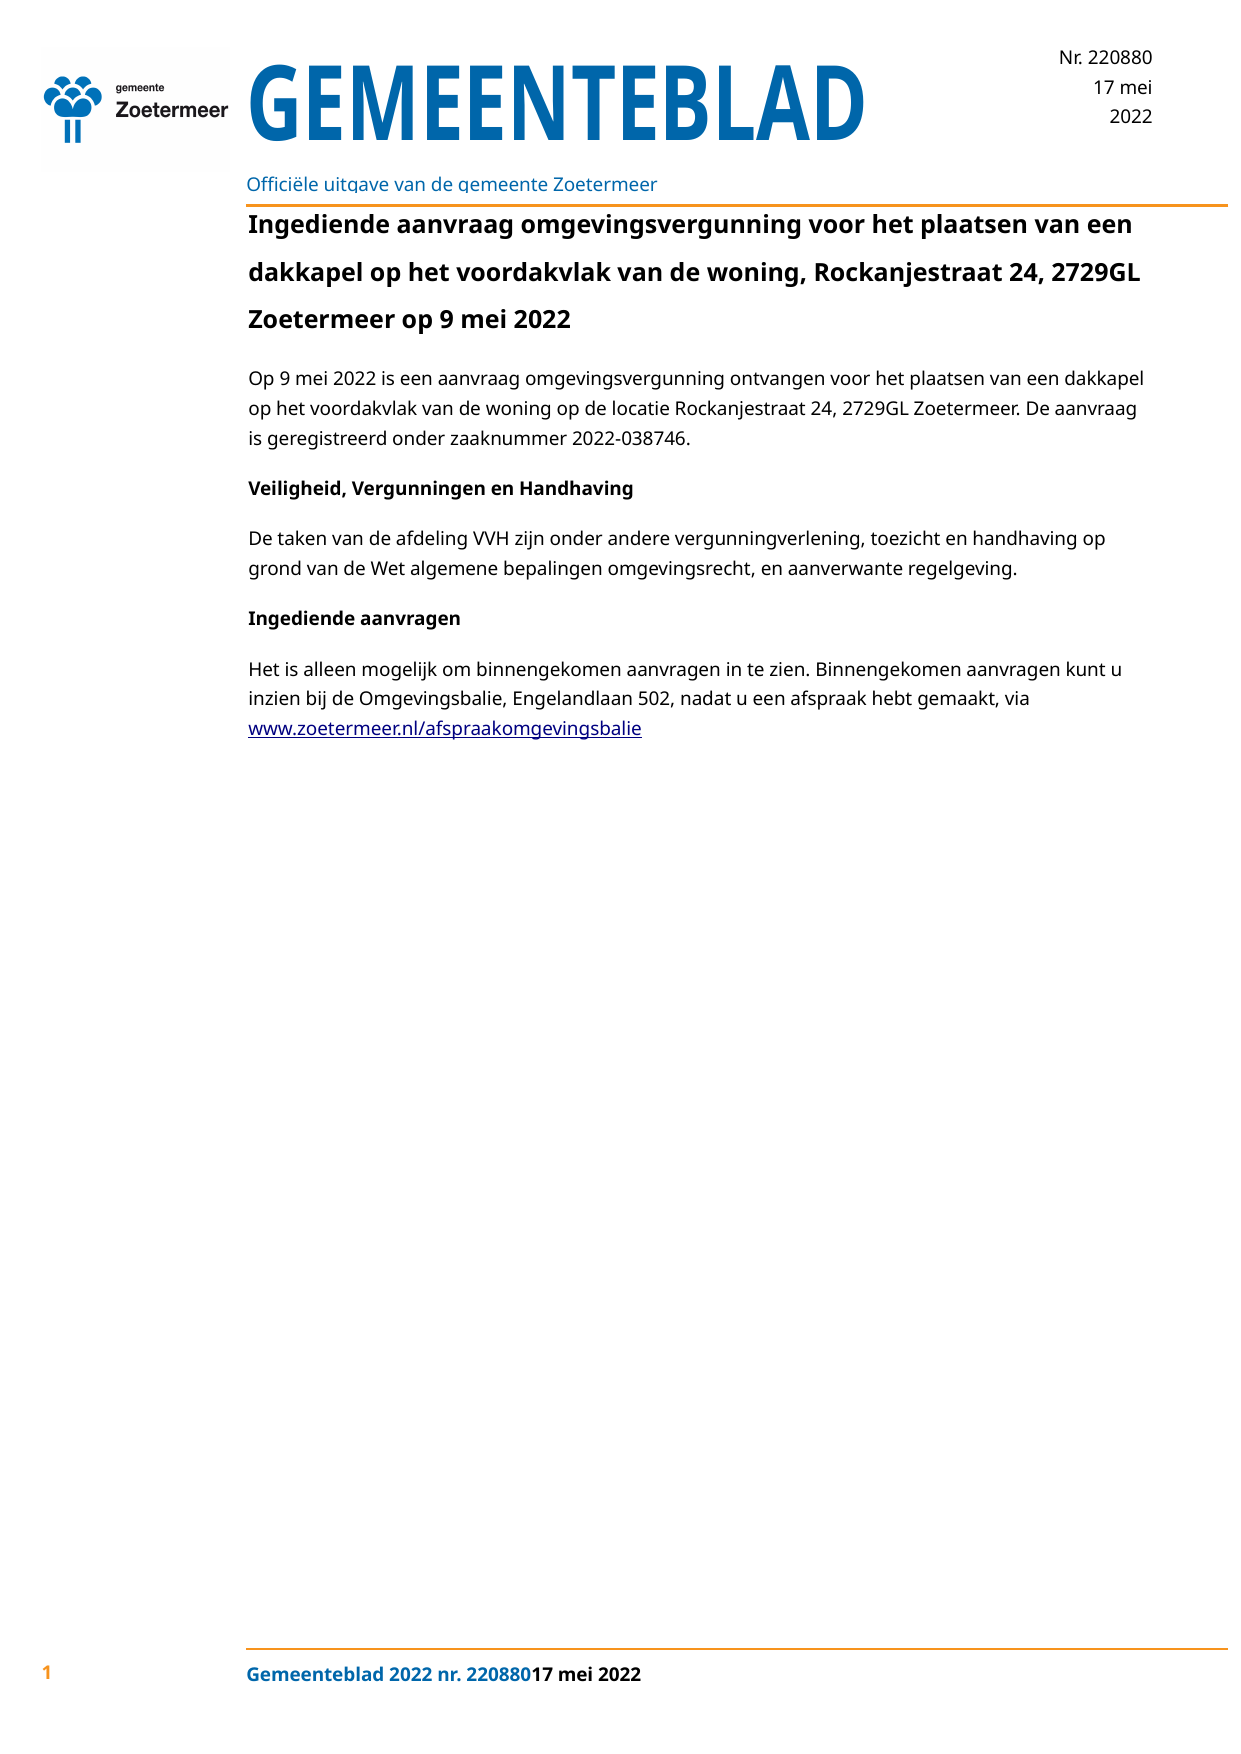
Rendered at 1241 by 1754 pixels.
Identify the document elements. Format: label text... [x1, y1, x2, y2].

text Ingediende aanvragen [248, 606, 1152, 631]
text De taken van de afdeling VVH zijn onder andere vergunningverlening, toezicht en handhaving op grond van de Wet algemene bepalingen omgevingsrecht, en aanverwante regelgeving. [248, 526, 1152, 581]
text Veiligheid, Vergunningen en Handhaving [248, 475, 1152, 501]
text Ingediende aanvraag omgevingsvergunning voor het plaatsen van een dakkapel op het voordakvlak van de woning, Rockanjestraat 24, 2729GL Zoetermeer op 9 mei 2022 [248, 207, 1152, 336]
text Op 9 mei 2022 is een aanvraag omgevingsvergunning ontvangen voor het plaatsen van een dakkapel op het voordakvlak van de woning op de locatie Rockanjestraat 24, 2729GL Zoetermeer. De aanvraag is geregistreerd onder zaaknummer 2022-038746. [248, 366, 1152, 450]
text Het is alleen mogelijk om binnengekomen aanvragen in te zien. Binnengekomen aanvragen kunt u inzien bij de Omgevingsbalie, Engelandlaan 502, nadat u een afspraak hebt gemaakt, via www.zoetermeer.nl/afspraakomgevingsbalie [248, 656, 1152, 741]
picture [41, 47, 231, 172]
